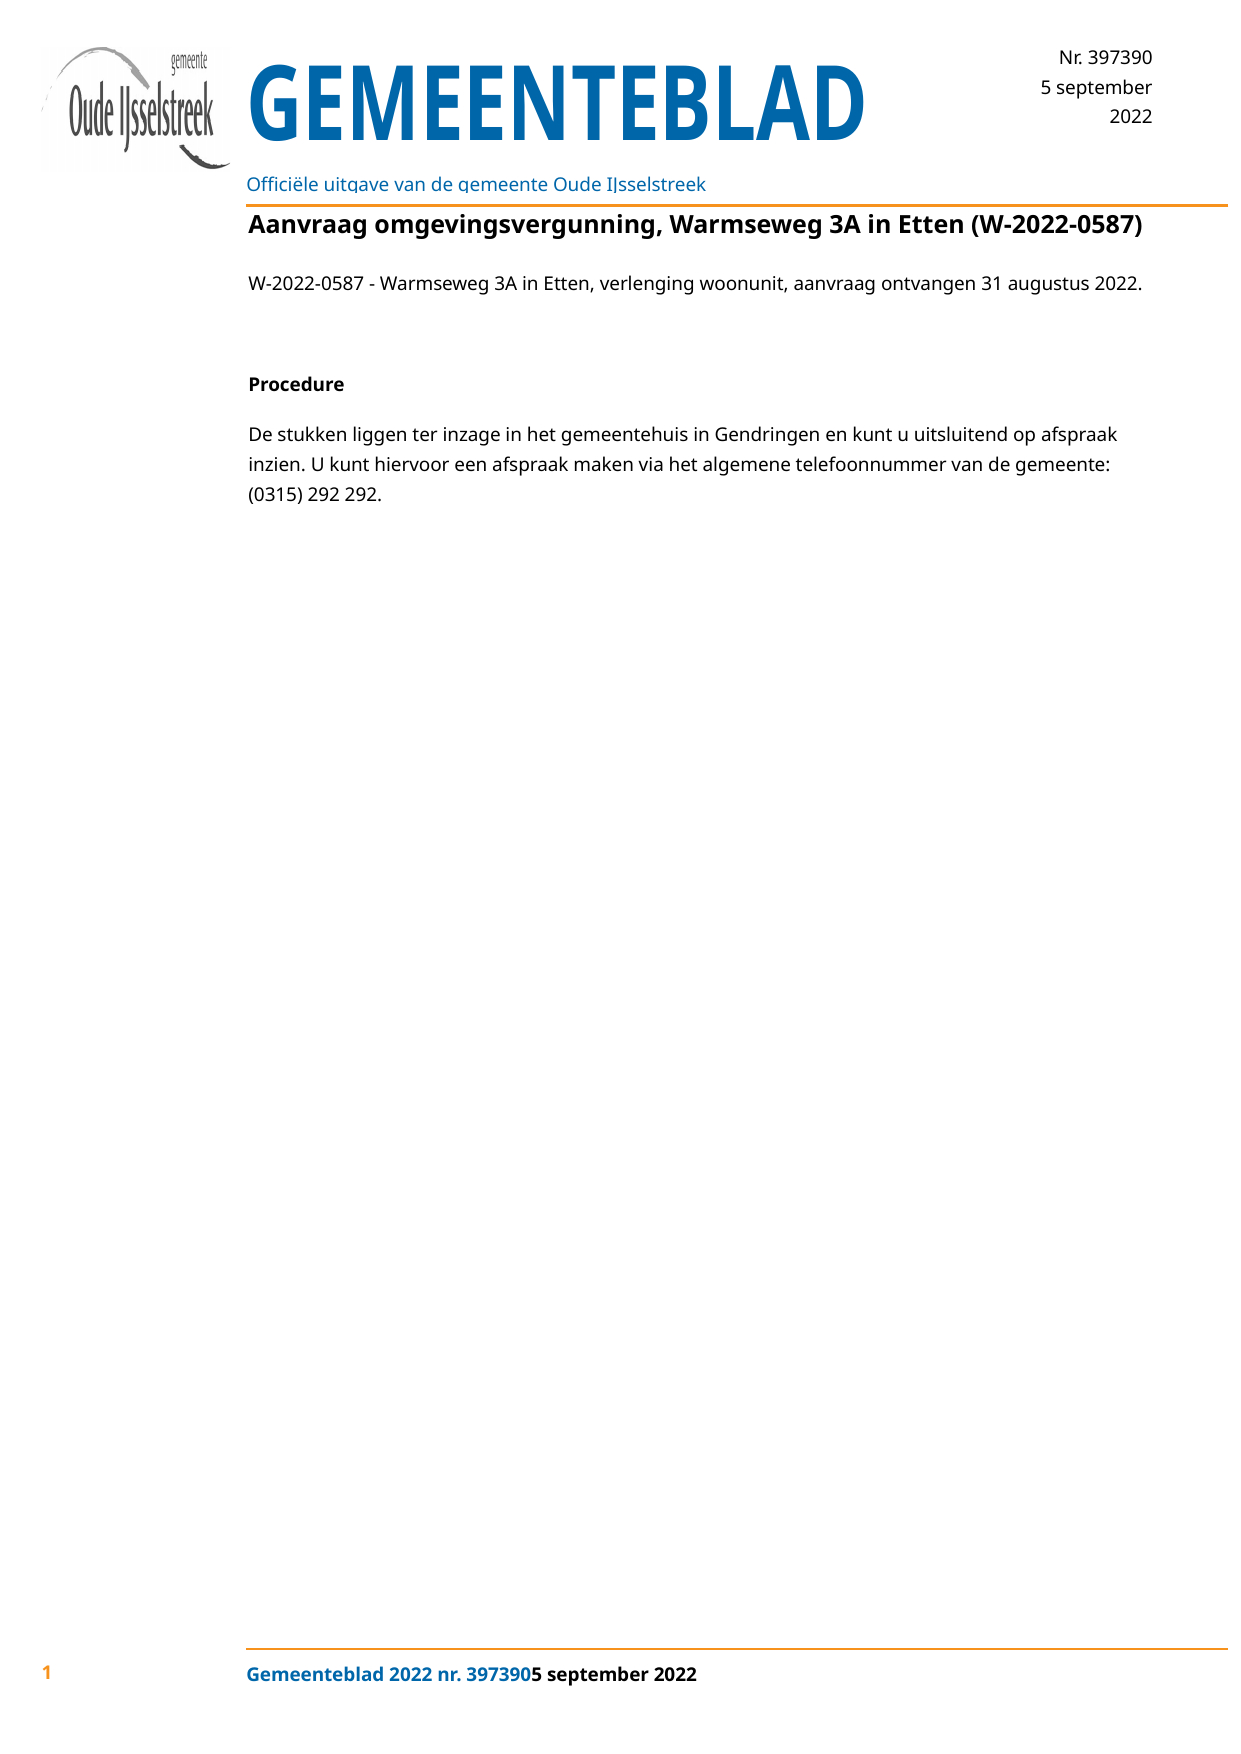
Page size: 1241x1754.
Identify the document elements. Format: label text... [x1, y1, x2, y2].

picture [41, 47, 231, 172]
text Procedure [248, 371, 1152, 397]
text Aanvraag omgevingsvergunning, Warmseweg 3A in Etten (W-2022-0587) [248, 207, 1152, 241]
text W-2022-0587 - Warmseweg 3A in Etten, verlenging woonunit, aanvraag ontvangen 31 augustus 2022. [248, 270, 1152, 296]
text De stukken liggen ter inzage in het gemeentehuis in Gendringen en kunt u uitsluitend op afspraak inzien. U kunt hiervoor een afspraak maken via het algemene telefoonnummer van de gemeente: (0315) 292 292. [248, 422, 1152, 506]
